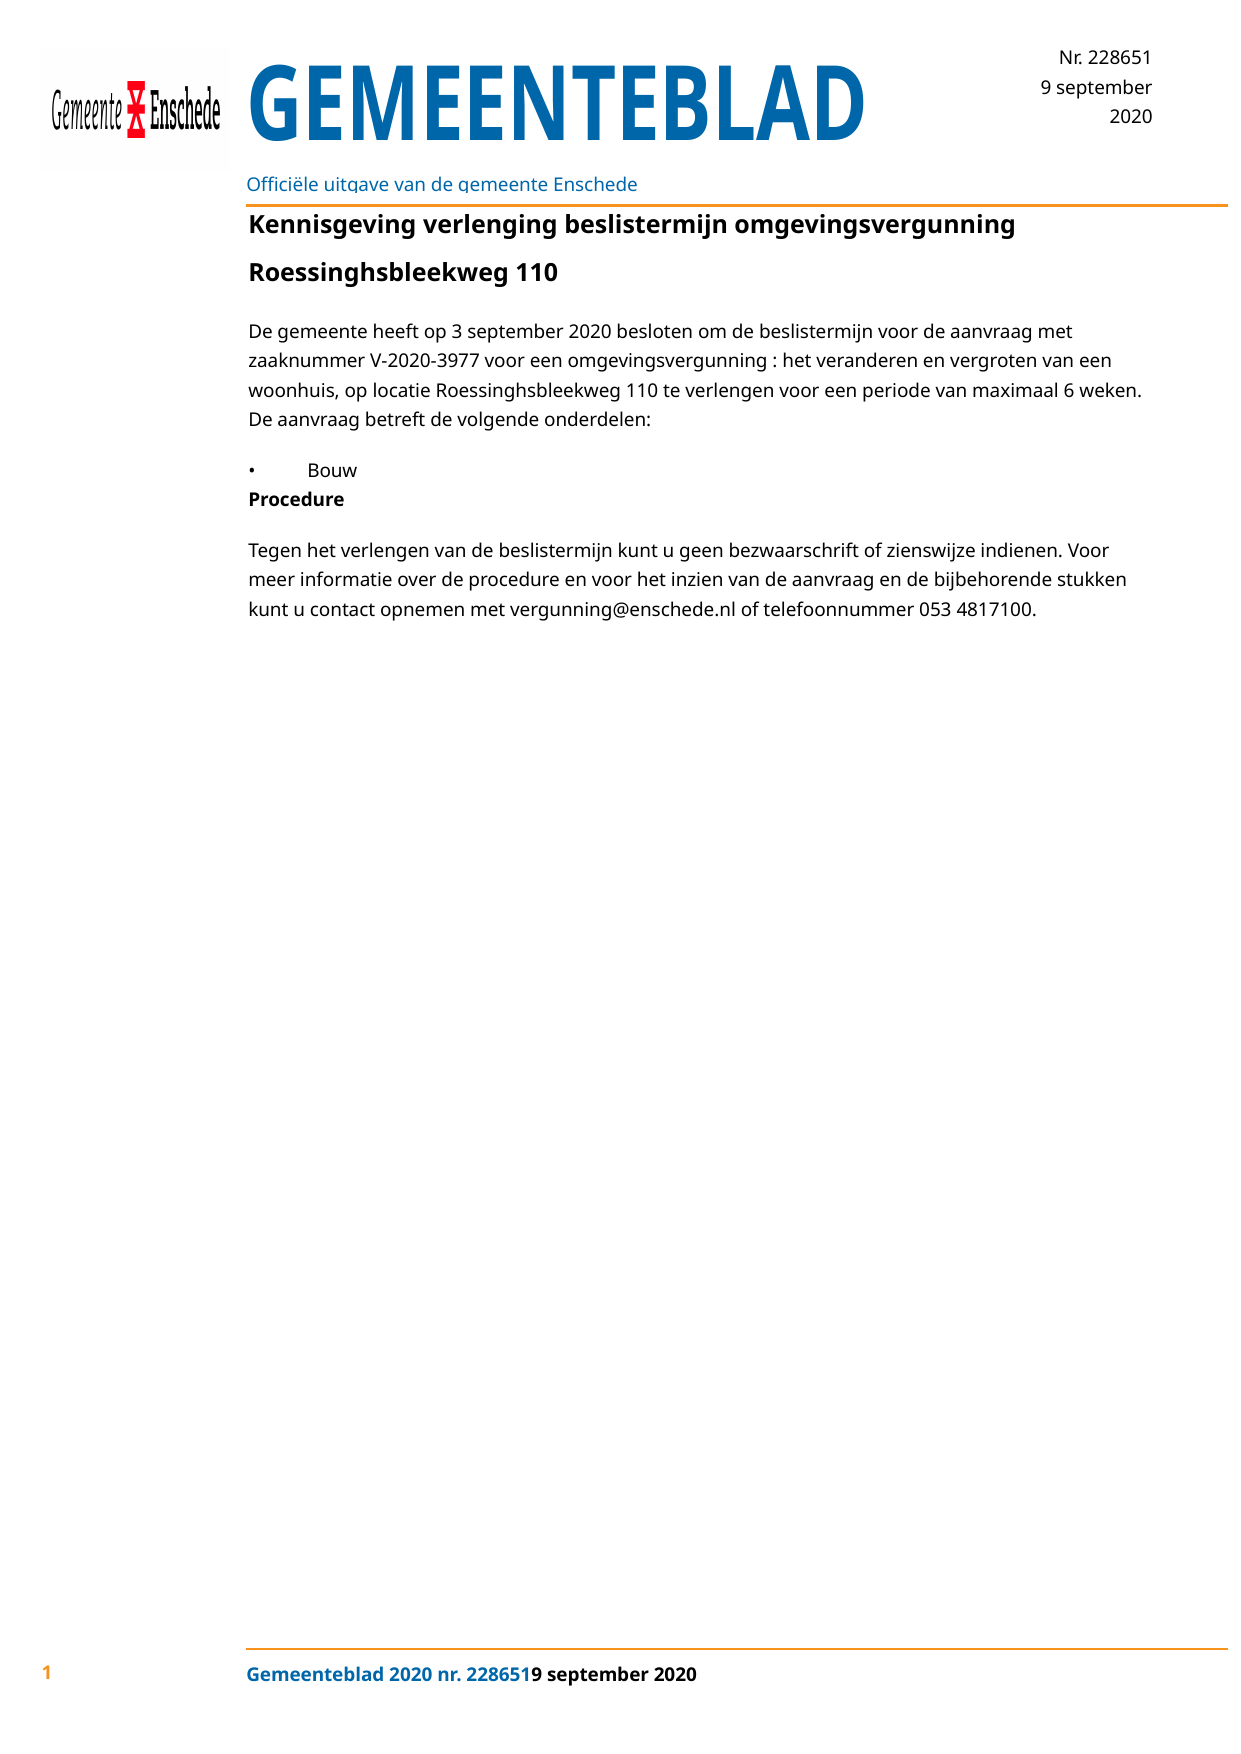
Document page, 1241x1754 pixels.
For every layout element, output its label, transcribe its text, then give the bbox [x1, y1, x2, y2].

list Bouw [248, 457, 1152, 483]
text Tegen het verlengen van de beslistermijn kunt u geen bezwaarschrift of zienswijze indienen. Voor meer informatie over de procedure en voor het inzien van de aanvraag en de bijbehorende stukken kunt u contact opnemen met vergunning@enschede.nl of telefoonnummer 053 4817100. [248, 537, 1152, 622]
text Kennisgeving verlenging beslistermijn omgevingsvergunning Roessinghsbleekweg 110 [248, 207, 1152, 288]
text Procedure [248, 487, 1152, 512]
text De gemeente heeft op 3 september 2020 besloten om de beslistermijn voor de aanvraag met zaaknummer V-2020-3977 voor een omgevingsvergunning : het veranderen en vergroten van een woonhuis, op locatie Roessinghsbleekweg 110 te verlengen voor een periode van maximaal 6 weken. De aanvraag betreft de volgende onderdelen: [248, 318, 1152, 432]
picture [41, 47, 231, 172]
